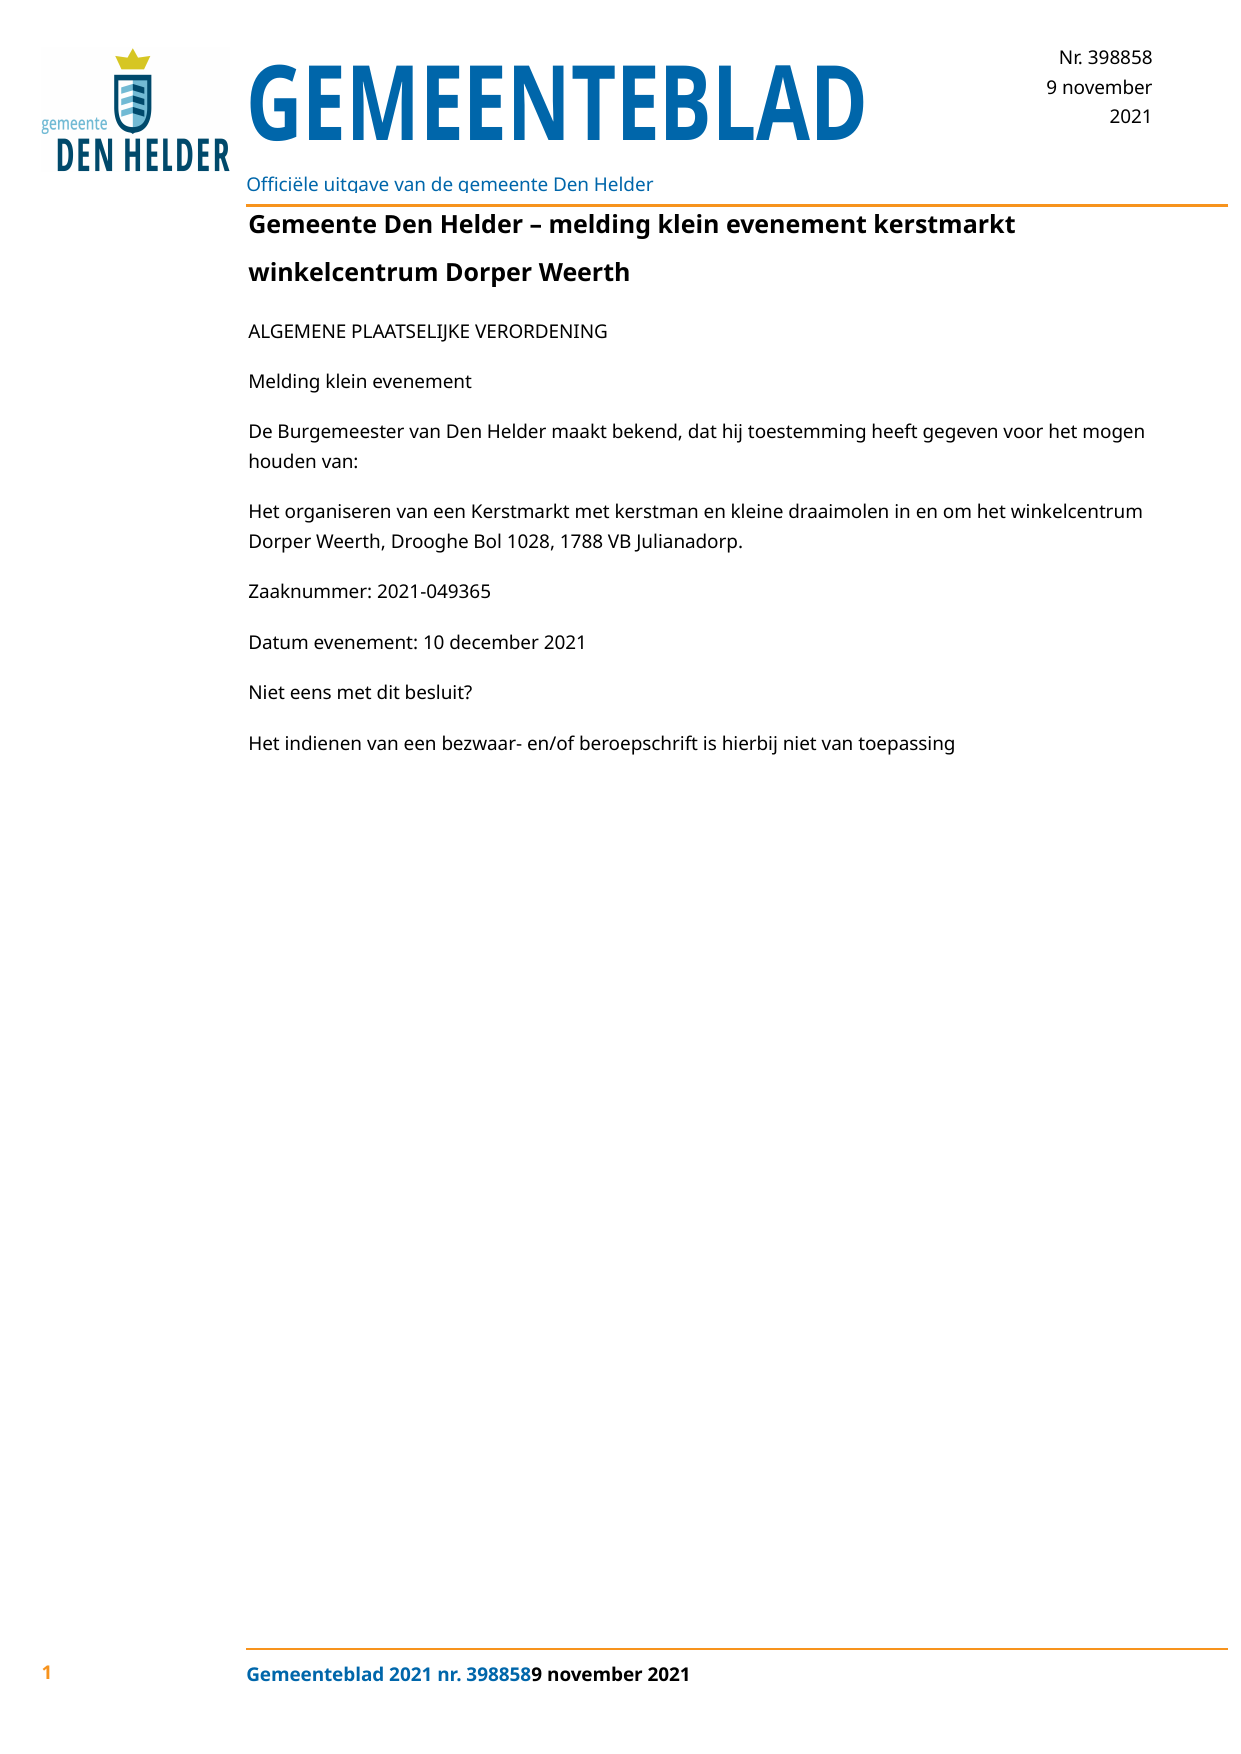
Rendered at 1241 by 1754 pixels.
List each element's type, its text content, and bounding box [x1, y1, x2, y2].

text Niet eens met dit besluit? [248, 679, 1152, 705]
picture [41, 47, 231, 172]
text Datum evenement: 10 december 2021 [248, 629, 1152, 655]
text Melding klein evenement [248, 368, 1152, 394]
picture [130, 157, 135, 172]
text Zaaknummer: 2021-049365 [248, 579, 1152, 604]
picture [182, 144, 187, 165]
picture [100, 154, 106, 172]
text Gemeente Den Helder – melding klein evenement kerstmarkt winkelcentrum Dorper Weerth [248, 207, 1152, 288]
picture [63, 144, 68, 165]
text ALGEMENE PLAATSELIJKE VERORDENING [248, 318, 1152, 344]
text De Burgemeester van Den Helder maakt bekend, dat hij toestemming heeft gegeven voor het mogen houden van: [248, 419, 1152, 474]
picture [220, 160, 224, 172]
text Het indienen van een bezwaar- en/of beroepschrift is hierbij niet van toepassing [248, 730, 1152, 756]
text Het organiseren van een Kerstmarkt met kerstman en kleine draaimolen in en om het winkelcentrum Dorper Weerth, Drooghe Bol 1028, 1788 VB Julianadorp. [248, 499, 1152, 554]
